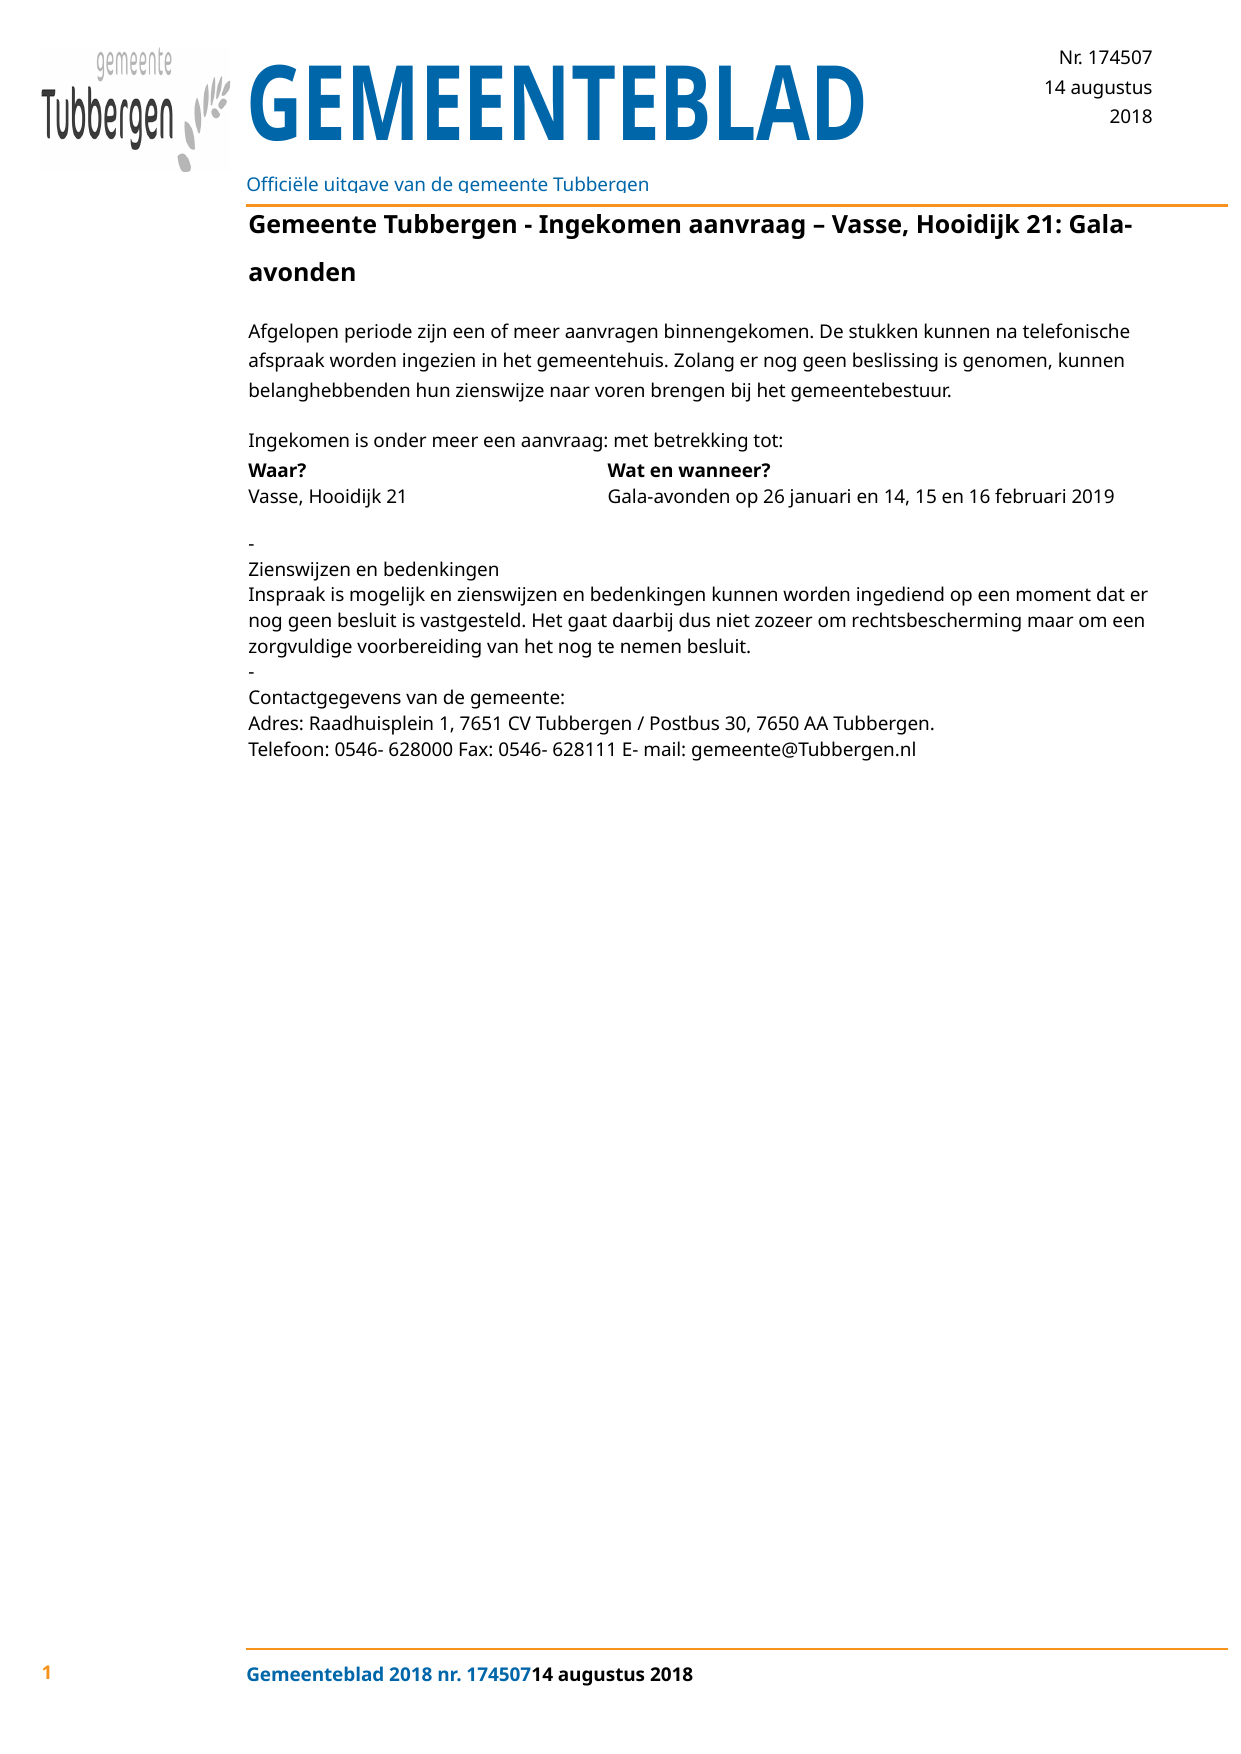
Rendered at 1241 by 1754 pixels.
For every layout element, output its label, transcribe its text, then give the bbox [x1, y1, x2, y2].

table_header Wat en wanneer? [608, 457, 1152, 483]
text Gemeente Tubbergen - Ingekomen aanvraag – Vasse, Hooidijk 21: Gala-avonden [248, 207, 1152, 288]
text - [248, 659, 1152, 684]
text - [248, 530, 1152, 556]
picture [41, 47, 231, 172]
text Contactgegevens van de gemeente: [248, 684, 1152, 710]
table_cell Vasse, Hooidijk 21 [248, 483, 607, 509]
text Zienswijzen en bedenkingen [248, 556, 1152, 582]
table_cell Gala-avonden op 26 januari en 14, 15 en 16 februari 2019 [608, 483, 1152, 509]
text Afgelopen periode zijn een of meer aanvragen binnengekomen. De stukken kunnen na telefonische afspraak worden ingezien in het gemeentehuis. Zolang er nog geen beslissing is genomen, kunnen belanghebbenden hun zienswijze naar voren brengen bij het gemeentebestuur. [248, 318, 1152, 403]
table_header Waar? [248, 457, 607, 483]
text Telefoon: 0546- 628000 Fax: 0546- 628111 E- mail: gemeente@Tubbergen.nl [248, 736, 1152, 762]
text Inspraak is mogelijk en zienswijzen en bedenkingen kunnen worden ingediend op een moment dat er nog geen besluit is vastgesteld. Het gaat daarbij dus niet zozeer om rechtsbescherming maar om een zorgvuldige voorbereiding van het nog te nemen besluit. [248, 582, 1152, 659]
text Ingekomen is onder meer een aanvraag: met betrekking tot: [248, 427, 1152, 453]
text Adres: Raadhuisplein 1, 7651 CV Tubbergen / Postbus 30, 7650 AA Tubbergen. [248, 710, 1152, 736]
